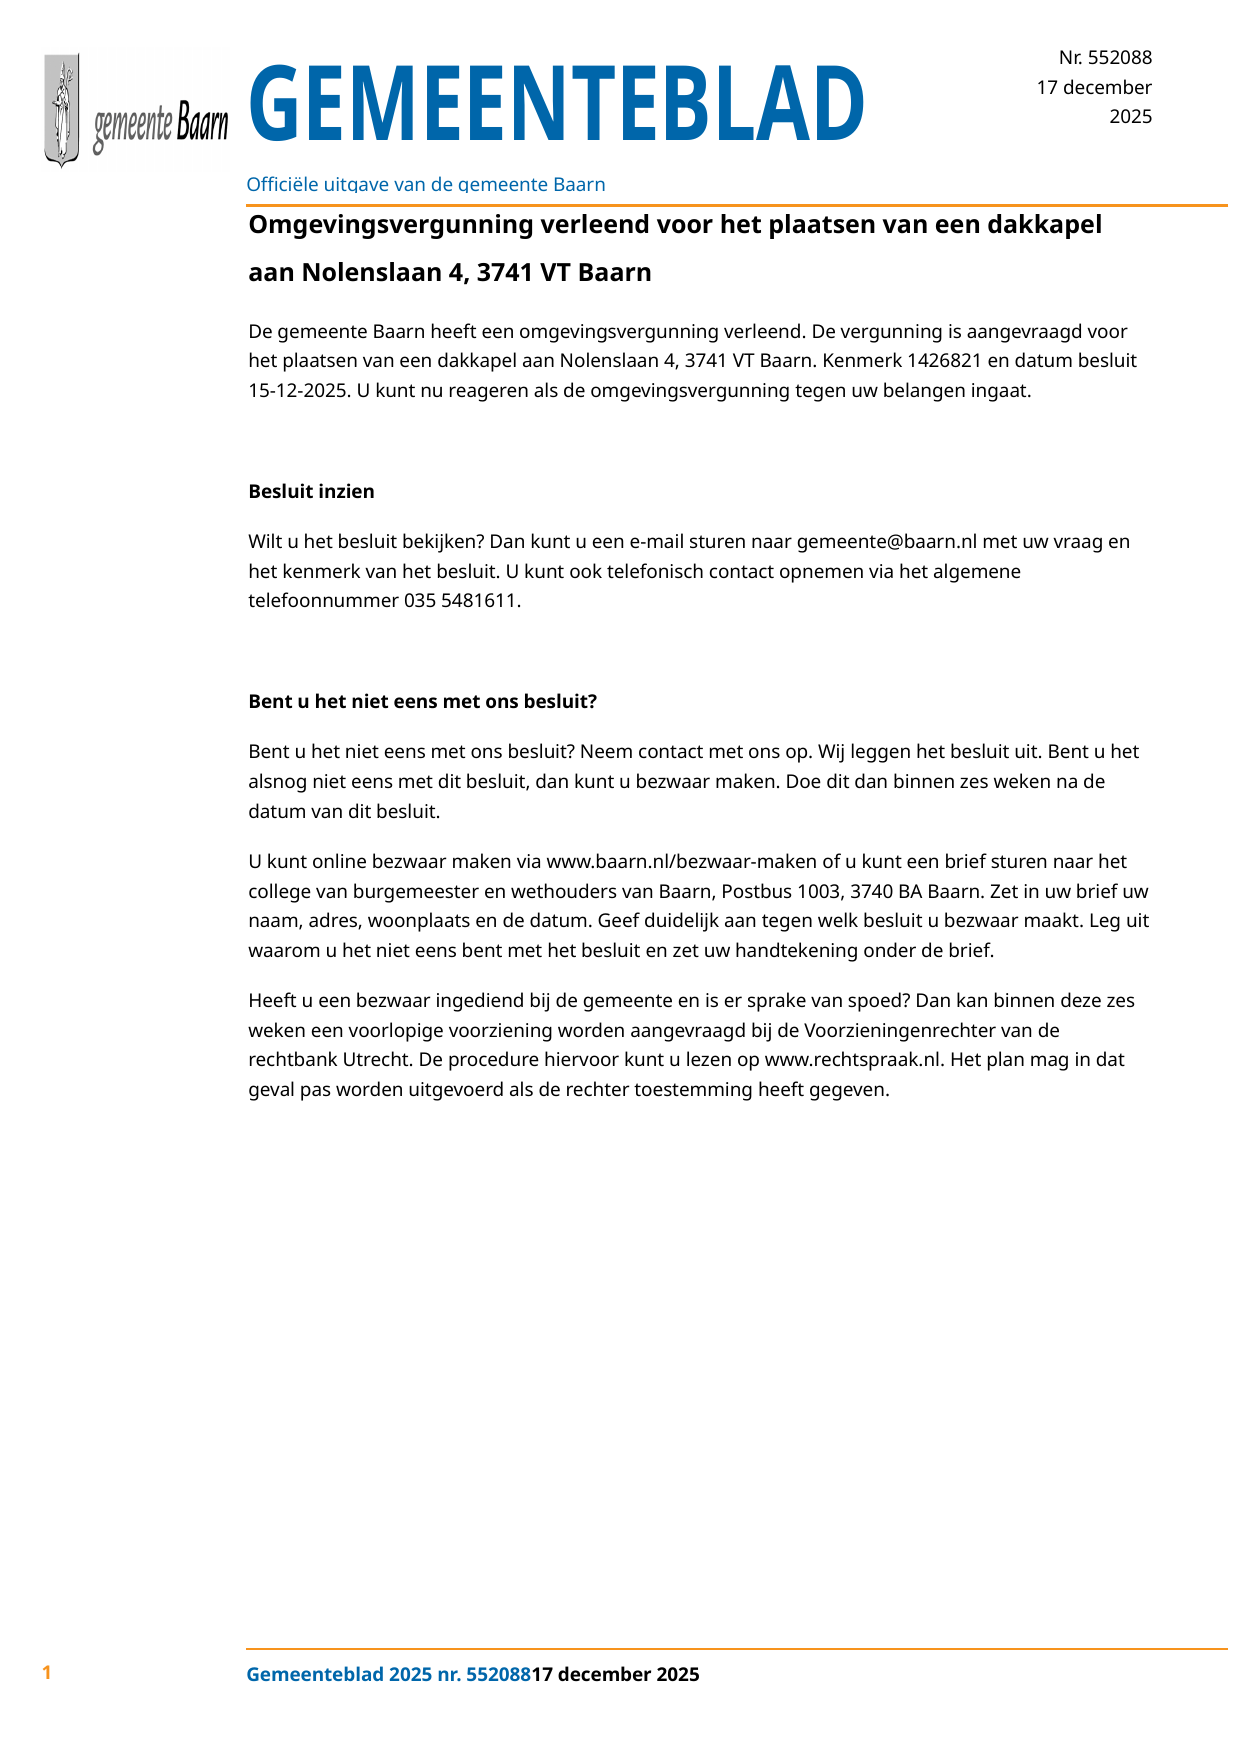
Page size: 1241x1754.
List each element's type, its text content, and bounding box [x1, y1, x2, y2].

text Omgevingsvergunning verleend voor het plaatsen van een dakkapel aan Nolenslaan 4, 3741 VT Baarn [248, 207, 1152, 288]
text Besluit inzien [248, 478, 1152, 504]
text U kunt online bezwaar maken via www.baarn.nl/bezwaar-maken of u kunt een brief sturen naar het college van burgemeester en wethouders van Baarn, Postbus 1003, 3740 BA Baarn. Zet in uw brief uw naam, adres, woonplaats en de datum. Geef duidelijk aan tegen welk besluit u bezwaar maakt. Leg uit waarom u het niet eens bent met het besluit en zet uw handtekening onder de brief. [248, 848, 1152, 963]
text Bent u het niet eens met ons besluit? [248, 688, 1152, 714]
text Bent u het niet eens met ons besluit? Neem contact met ons op. Wij leggen het besluit uit. Bent u het alsnog niet eens met dit besluit, dan kunt u bezwaar maken. Doe dit dan binnen zes weken na de datum van dit besluit. [248, 739, 1152, 824]
text De gemeente Baarn heeft een omgevingsvergunning verleend. De vergunning is aangevraagd voor het plaatsen van een dakkapel aan Nolenslaan 4, 3741 VT Baarn. Kenmerk 1426821 en datum besluit 15-12-2025. U kunt nu reageren als de omgevingsvergunning tegen uw belangen ingaat. [248, 318, 1152, 403]
text Wilt u het besluit bekijken? Dan kunt u een e-mail sturen naar gemeente@baarn.nl met uw vraag en het kenmerk van het besluit. U kunt ook telefonisch contact opnemen via het algemene telefoonnummer 035 5481611. [248, 528, 1152, 613]
text Heeft u een bezwaar ingediend bij de gemeente en is er sprake van spoed? Dan kan binnen deze zes weken een voorlopige voorziening worden aangevraagd bij de Voorzieningenrechter van de rechtbank Utrecht. De procedure hiervoor kunt u lezen op www.rechtspraak.nl. Het plan mag in dat geval pas worden uitgevoerd als de rechter toestemming heeft gegeven. [248, 987, 1152, 1102]
picture [41, 47, 231, 172]
